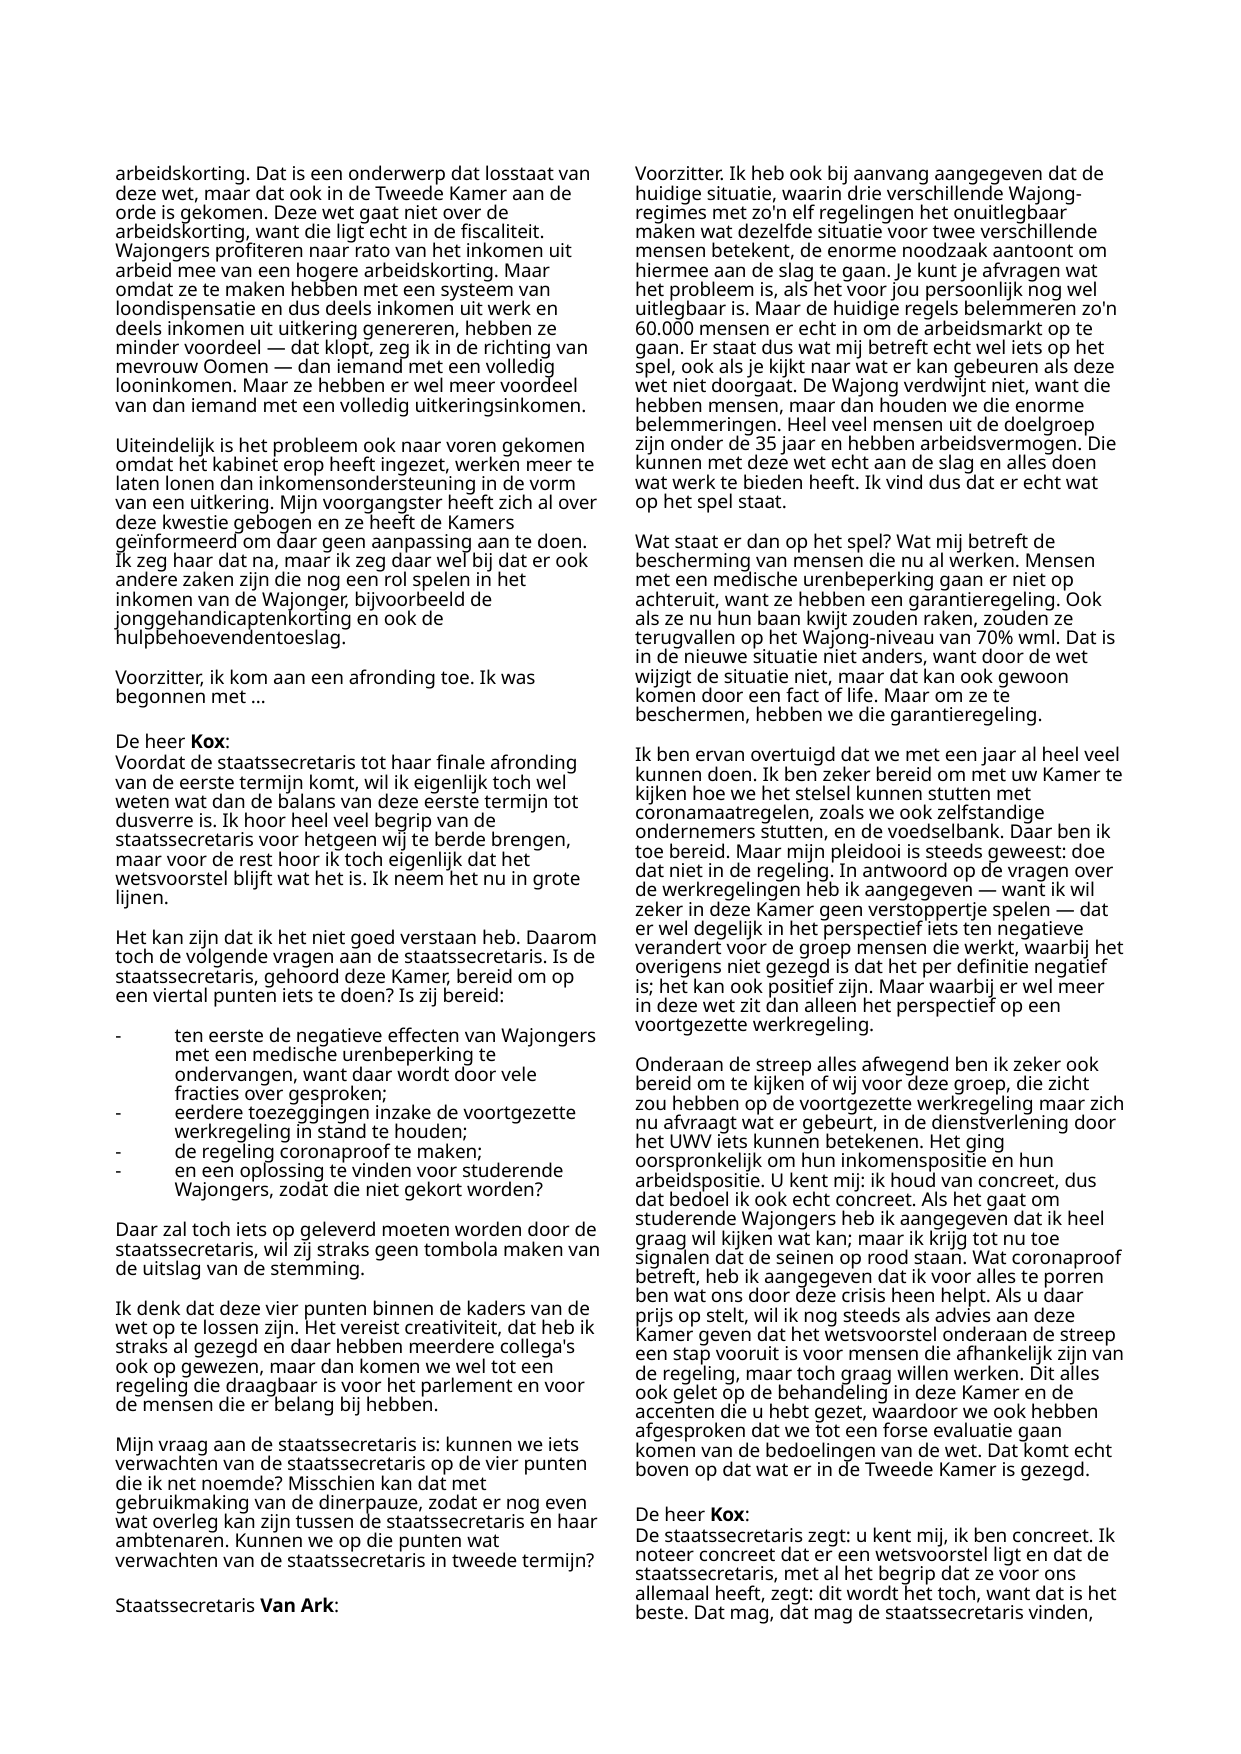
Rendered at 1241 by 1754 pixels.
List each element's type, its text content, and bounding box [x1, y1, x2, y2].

text Staatssecretaris Van Ark: [115, 1592, 605, 1618]
text De heer Kox: [115, 729, 605, 754]
text Uiteindelijk is het probleem ook naar voren gekomen omdat het kabinet erop heeft ingezet, werken meer te laten lonen dan inkomensondersteuning in de vorm van een uitkering. Mijn voorgangster heeft zich al over deze kwestie gebogen en ze heeft de Kamers geïnformeerd om daar geen aanpassing aan te doen. Ik zeg haar dat na, maar ik zeg daar wel bij dat er ook andere zaken zijn die nog een rol spelen in het inkomen van de Wajonger, bijvoorbeeld de jonggehandicaptenkorting en ook de hulpbehoevendentoeslag. [115, 437, 605, 648]
list de regeling coronaproof te maken; [115, 1143, 605, 1162]
text De heer Kox: [635, 1501, 1125, 1527]
list ten eerste de negatieve effecten van Wajongers met een medische urenbeperking te ondervangen, want daar wordt door vele fracties over gesproken; [115, 1027, 605, 1104]
text Voordat de staatssecretaris tot haar finale afronding van de eerste termijn komt, wil ik eigenlijk toch wel weten wat dan de balans van deze eerste termijn tot dusverre is. Ik hoor heel veel begrip van de staatssecretaris voor hetgeen wij te berde brengen, maar voor de rest hoor ik toch eigenlijk dat het wetsvoorstel blijft wat het is. Ik neem het nu in grote lijnen. [115, 754, 605, 908]
text Ik denk dat deze vier punten binnen de kaders van de wet op te lossen zijn. Het vereist creativiteit, dat heb ik straks al gezegd en daar hebben meerdere collega's ook op gewezen, maar dan komen we wel tot een regeling die draagbaar is voor het parlement en voor de mensen die er belang bij hebben. [115, 1300, 605, 1415]
text Voorzitter. Ik heb ook bij aanvang aangegeven dat de huidige situatie, waarin drie verschillende Wajong-regimes met zo'n elf regelingen het onuitlegbaar maken wat dezelfde situatie voor twee verschillende mensen betekent, de enorme noodzaak aantoont om hiermee aan de slag te gaan. Je kunt je afvragen wat het probleem is, als het voor jou persoonlijk nog wel uitlegbaar is. Maar de huidige regels belemmeren zo'n 60.000 mensen er echt in om de arbeidsmarkt op te gaan. Er staat dus wat mij betreft echt wel iets op het spel, ook als je kijkt naar wat er kan gebeuren als deze wet niet doorgaat. De Wajong verdwijnt niet, want die hebben mensen, maar dan houden we die enorme belemmeringen. Heel veel mensen uit de doelgroep zijn onder de 35 jaar en hebben arbeidsvermogen. Die kunnen met deze wet echt aan de slag en alles doen wat werk te bieden heeft. Ik vind dus dat er echt wat op het spel staat. [635, 165, 1125, 512]
list en een oplossing te vinden voor studerende Wajongers, zodat die niet gekort worden? [115, 1162, 605, 1201]
text Daar zal toch iets op geleverd moeten worden door de staatssecretaris, wil zij straks geen tombola maken van de uitslag van de stemming. [115, 1221, 605, 1279]
text Mijn vraag aan de staatssecretaris is: kunnen we iets verwachten van de staatssecretaris op de vier punten die ik net noemde? Misschien kan dat met gebruikmaking van de dinerpauze, zodat er nog even wat overleg kan zijn tussen de staatssecretaris en haar ambtenaren. Kunnen we op die punten wat verwachten van de staatssecretaris in tweede termijn? [115, 1436, 605, 1571]
list eerdere toezeggingen inzake de voortgezette werkregeling in stand te houden; [115, 1104, 605, 1143]
text Wat staat er dan op het spel? Wat mij betreft de bescherming van mensen die nu al werken. Mensen met een medische urenbeperking gaan er niet op achteruit, want ze hebben een garantieregeling. Ook als ze nu hun baan kwijt zouden raken, zouden ze terugvallen op het Wajong-niveau van 70% wml. Dat is in de nieuwe situatie niet anders, want door de wet wijzigt de situatie niet, maar dat kan ook gewoon komen door een fact of life. Maar om ze te beschermen, hebben we die garantieregeling. [635, 533, 1125, 726]
text De staatssecretaris zegt: u kent mij, ik ben concreet. Ik noteer concreet dat er een wetsvoorstel ligt en dat de staatssecretaris, met al het begrip dat ze voor ons allemaal heeft, zegt: dit wordt het toch, want dat is het beste. Dat mag, dat mag de staatssecretaris vinden, [635, 1527, 1125, 1623]
text Ik ben ervan overtuigd dat we met een jaar al heel veel kunnen doen. Ik ben zeker bereid om met uw Kamer te kijken hoe we het stelsel kunnen stutten met coronamaatregelen, zoals we ook zelfstandige ondernemers stutten, en de voedselbank. Daar ben ik toe bereid. Maar mijn pleidooi is steeds geweest: doe dat niet in de regeling. In antwoord op de vragen over de werkregelingen heb ik aangegeven — want ik wil zeker in deze Kamer geen verstoppertje spelen — dat er wel degelijk in het perspectief iets ten negatieve verandert voor de groep mensen die werkt, waarbij het overigens niet gezegd is dat het per definitie negatief is; het kan ook positief zijn. Maar waarbij er wel meer in deze wet zit dan alleen het perspectief op een voortgezette werkregeling. [635, 746, 1125, 1035]
text Onderaan de streep alles afwegend ben ik zeker ook bereid om te kijken of wij voor deze groep, die zicht zou hebben op de voortgezette werkregeling maar zich nu afvraagt wat er gebeurt, in de dienstverlening door het UWV iets kunnen betekenen. Het ging oorspronkelijk om hun inkomenspositie en hun arbeidspositie. U kent mij: ik houd van concreet, dus dat bedoel ik ook echt concreet. Als het gaat om studerende Wajongers heb ik aangegeven dat ik heel graag wil kijken wat kan; maar ik krijg tot nu toe signalen dat de seinen op rood staan. Wat coronaproof betreft, heb ik aangegeven dat ik voor alles te porren ben wat ons door deze crisis heen helpt. Als u daar prijs op stelt, wil ik nog steeds als advies aan deze Kamer geven dat het wetsvoorstel onderaan de streep een stap vooruit is voor mensen die afhankelijk zijn van de regeling, maar toch graag willen werken. Dit alles ook gelet op de behandeling in deze Kamer en de accenten die u hebt gezet, waardoor we ook hebben afgesproken dat we tot een forse evaluatie gaan komen van de bedoelingen van de wet. Dat komt echt boven op dat wat er in de Tweede Kamer is gezegd. [635, 1056, 1125, 1480]
text Het kan zijn dat ik het niet goed verstaan heb. Daarom toch de volgende vragen aan de staatssecretaris. Is de staatssecretaris, gehoord deze Kamer, bereid om op een viertal punten iets te doen? Is zij bereid: [115, 929, 605, 1006]
text arbeidskorting. Dat is een onderwerp dat losstaat van deze wet, maar dat ook in de Tweede Kamer aan de orde is gekomen. Deze wet gaat niet over de arbeidskorting, want die ligt echt in de fiscaliteit. Wajongers profiteren naar rato van het inkomen uit arbeid mee van een hogere arbeidskorting. Maar omdat ze te maken hebben met een systeem van loondispensatie en dus deels inkomen uit werk en deels inkomen uit uitkering genereren, hebben ze minder voordeel — dat klopt, zeg ik in de richting van mevrouw Oomen — dan iemand met een volledig looninkomen. Maar ze hebben er wel meer voordeel van dan iemand met een volledig uitkeringsinkomen. [115, 165, 605, 416]
text Voorzitter, ik kom aan een afronding toe. Ik was begonnen met … [115, 669, 605, 708]
